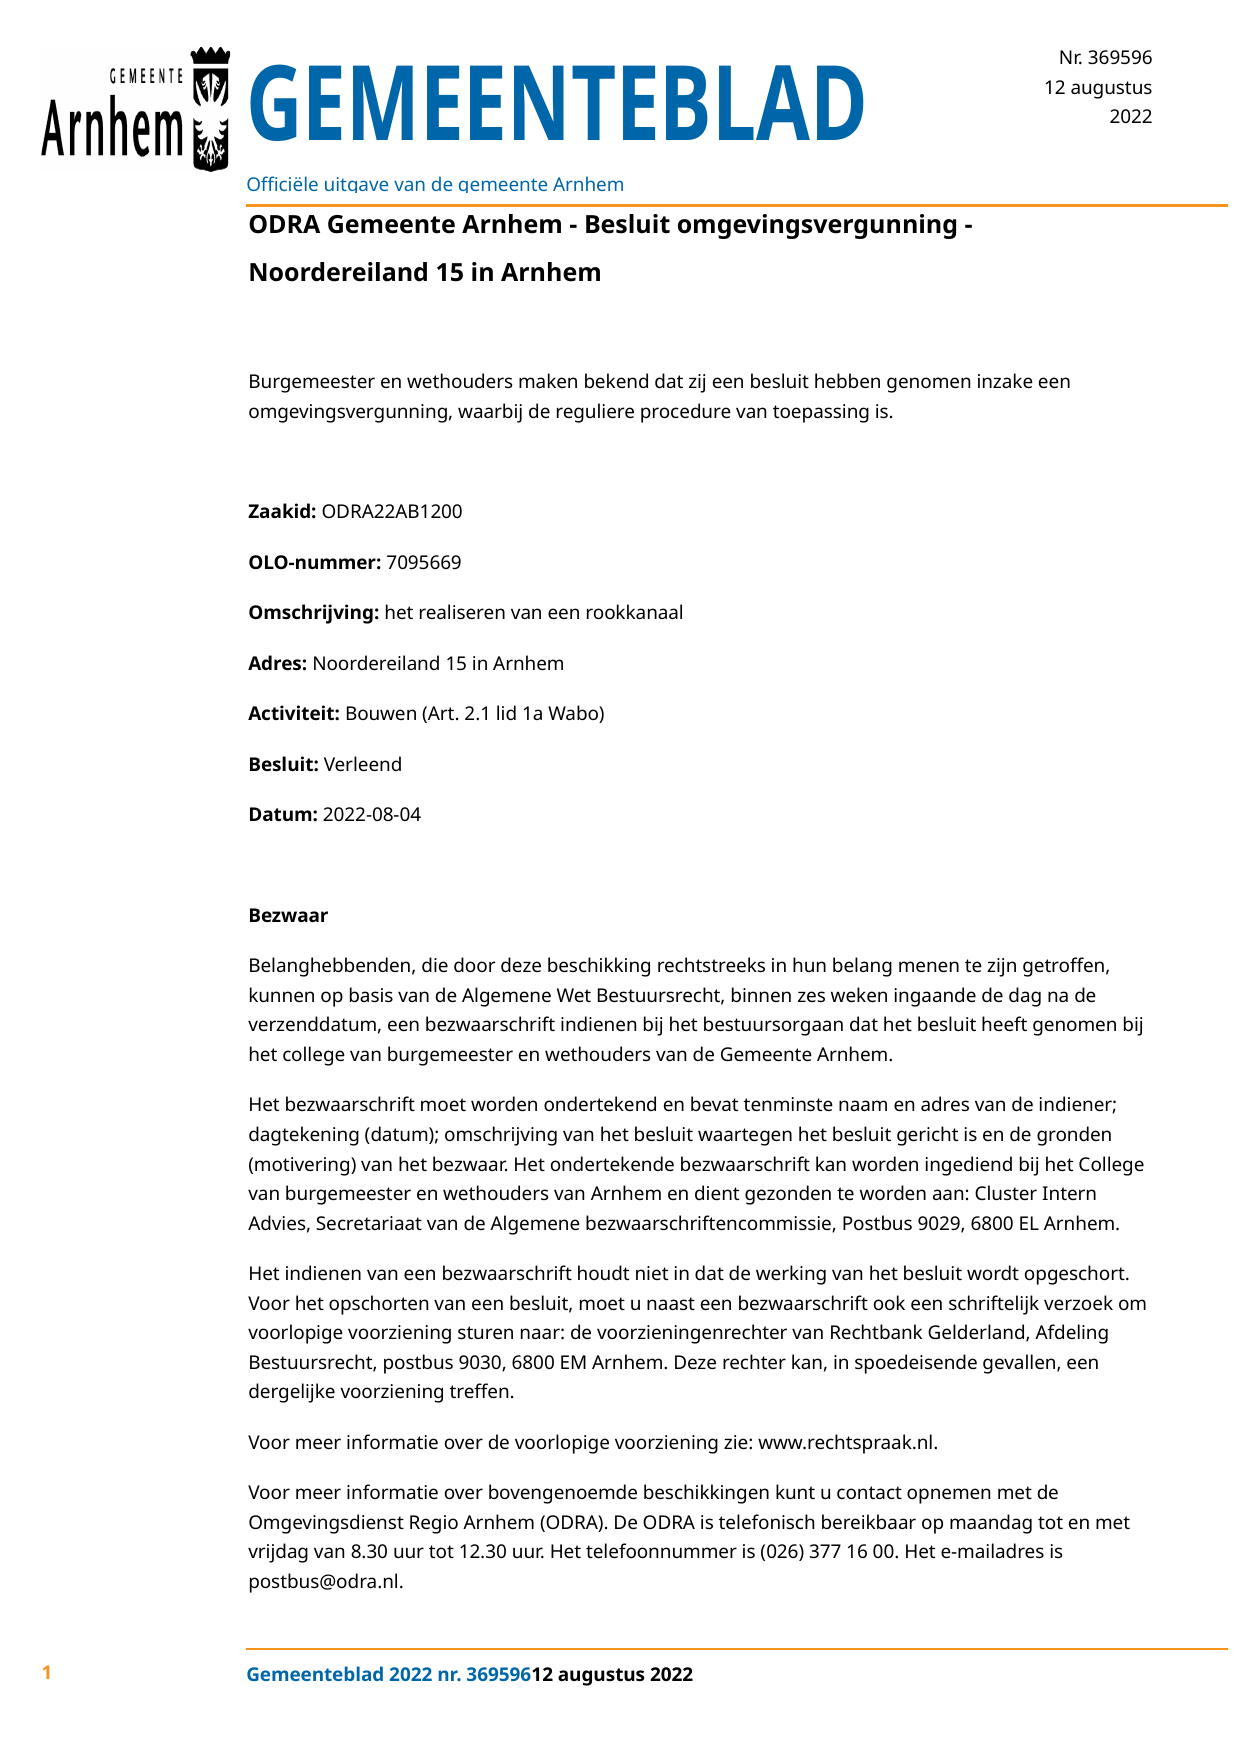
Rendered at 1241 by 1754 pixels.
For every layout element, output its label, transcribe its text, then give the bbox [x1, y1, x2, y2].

text Omschrijving: het realiseren van een rookkanaal [248, 599, 1152, 625]
text Burgemeester en wethouders maken bekend dat zij een besluit hebben genomen inzake een omgevingsvergunning, waarbij de reguliere procedure van toepassing is. [248, 368, 1152, 424]
text ODRA Gemeente Arnhem - Besluit omgevingsvergunning - Noordereiland 15 in Arnhem [248, 207, 1152, 288]
text OLO-nummer: 7095669 [248, 549, 1152, 575]
text Adres: Noordereiland 15 in Arnhem [248, 650, 1152, 676]
text Voor meer informatie over bovengenoemde beschikkingen kunt u contact opnemen met de Omgevingsdienst Regio Arnhem (ODRA). De ODRA is telefonisch bereikbaar op maandag tot en met vrijdag van 8.30 uur tot 12.30 uur. Het telefoonnummer is (026) 377 16 00. Het e-mailadres is postbus@odra.nl. [248, 1479, 1152, 1594]
text Bezwaar [248, 902, 1152, 928]
text Besluit: Verleend [248, 751, 1152, 777]
text Datum: 2022-08-04 [248, 801, 1152, 827]
text Zaakid: ODRA22AB1200 [248, 499, 1152, 524]
text Het bezwaarschrift moet worden ondertekend en bevat tenminste naam en adres van de indiener; dagtekening (datum); omschrijving van het besluit waartegen het besluit gericht is en de gronden (motivering) van het bezwaar. Het ondertekende bezwaarschrift kan worden ingediend bij het College van burgemeester en wethouders van Arnhem en dient gezonden te worden aan: Cluster Intern Advies, Secretariaat van de Algemene bezwaarschriftencommissie, Postbus 9029, 6800 EL Arnhem. [248, 1092, 1152, 1236]
picture [41, 47, 231, 172]
text Voor meer informatie over de voorlopige voorziening zie: www.rechtspraak.nl. [248, 1429, 1152, 1455]
text Belanghebbenden, die door deze beschikking rechtstreeks in hun belang menen te zijn getroffen, kunnen op basis van de Algemene Wet Bestuursrecht, binnen zes weken ingaande de dag na de verzenddatum, een bezwaarschrift indienen bij het bestuursorgaan dat het besluit heeft genomen bij het college van burgemeester en wethouders van de Gemeente Arnhem. [248, 952, 1152, 1067]
text Het indienen van een bezwaarschrift houdt niet in dat de werking van het besluit wordt opgeschort. Voor het opschorten van een besluit, moet u naast een bezwaarschrift ook een schriftelijk verzoek om voorlopige voorziening sturen naar: de voorzieningenrechter van Rechtbank Gelderland, Afdeling Bestuursrecht, postbus 9030, 6800 EM Arnhem. Deze rechter kan, in spoedeisende gevallen, een dergelijke voorziening treffen. [248, 1260, 1152, 1404]
text Activiteit: Bouwen (Art. 2.1 lid 1a Wabo) [248, 700, 1152, 726]
